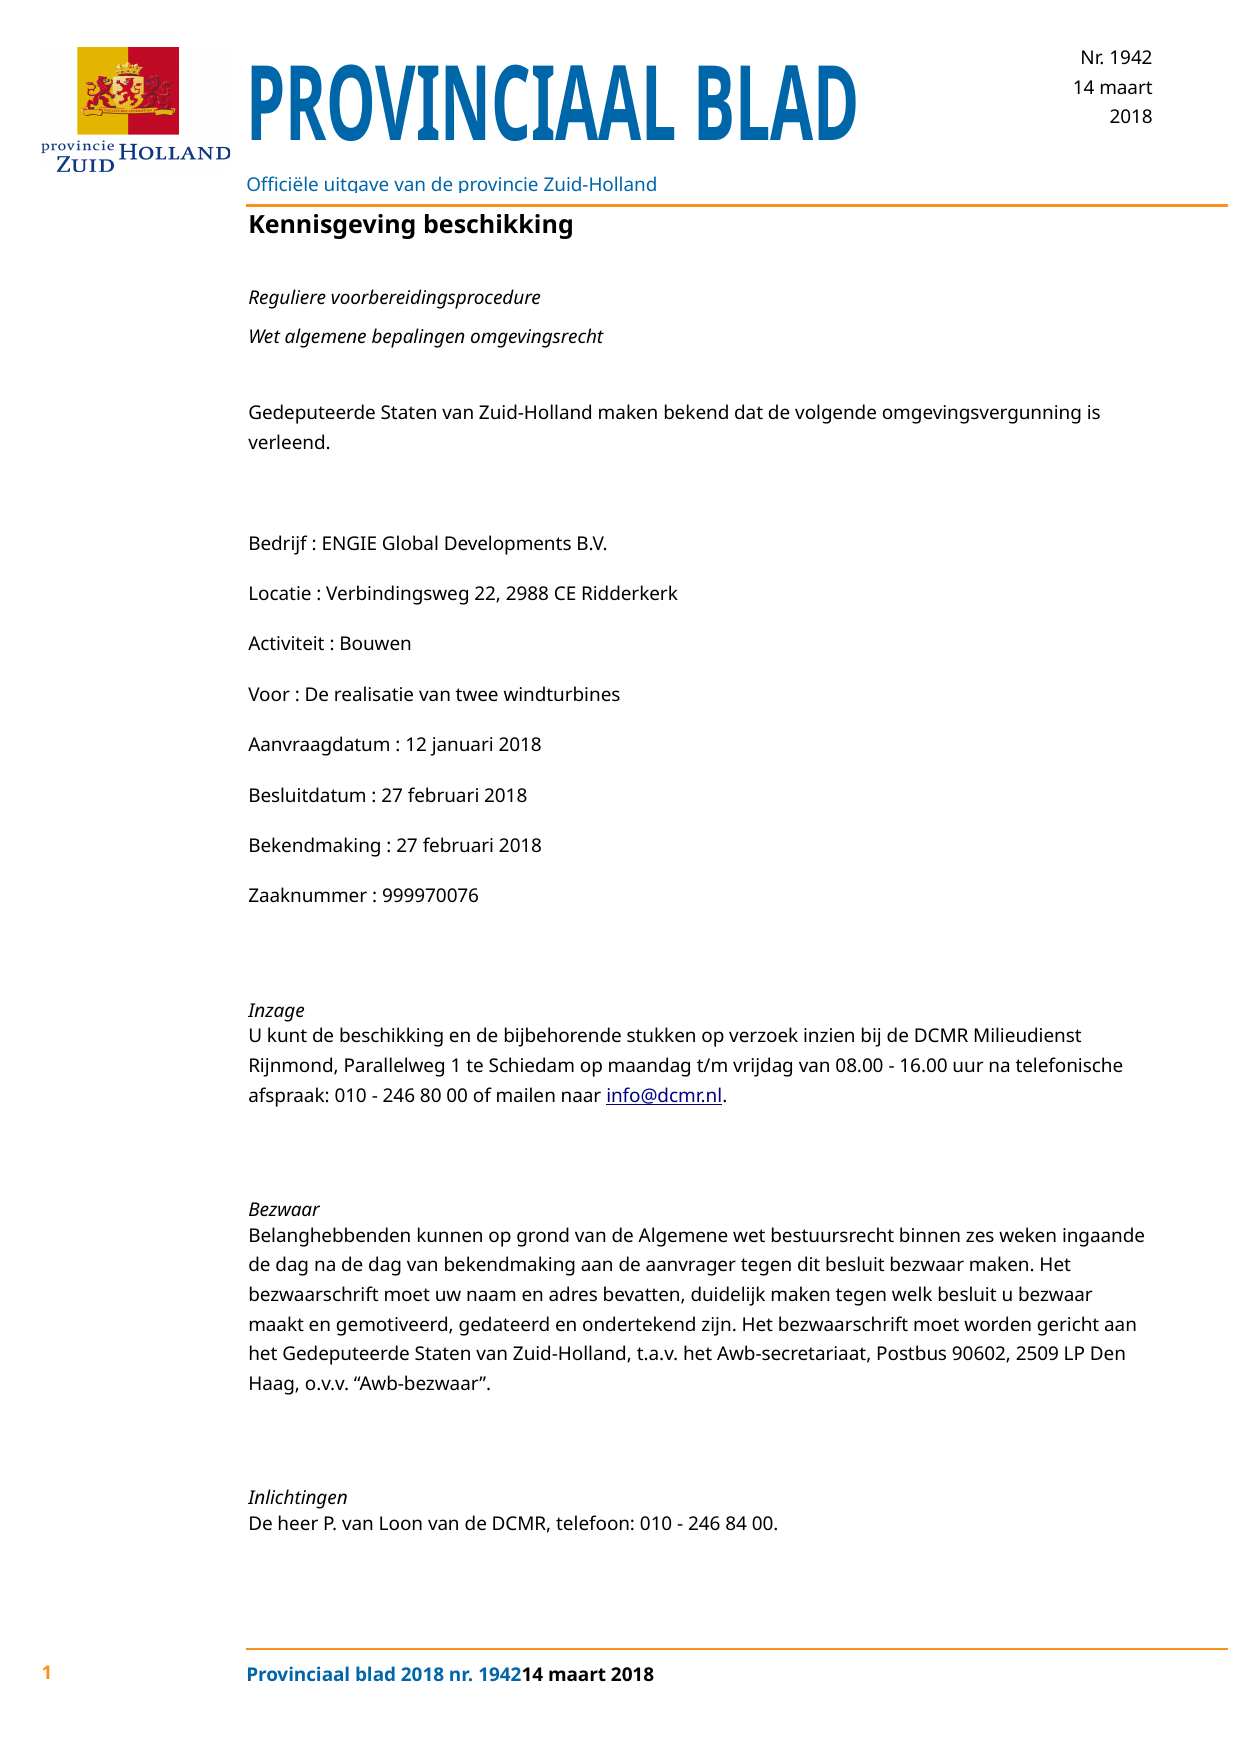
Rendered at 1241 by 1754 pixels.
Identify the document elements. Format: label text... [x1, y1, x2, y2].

text Zaaknummer : 999970076 [248, 883, 1152, 908]
text U kunt de beschikking en de bijbehorende stukken op verzoek inzien bij de DCMR Milieudienst Rijnmond, Parallelweg 1 te Schiedam op maandag t/m vrijdag van 08.00 - 16.00 uur na telefonische afspraak: 010 - 246 80 00 of mailen naar info@dcmr.nl. [248, 1023, 1152, 1108]
text De heer P. van Loon van de DCMR, telefoon: 010 - 246 84 00. [248, 1510, 1152, 1536]
text Aanvraagdatum : 12 januari 2018 [248, 731, 1152, 757]
text Bedrijf : ENGIE Global Developments B.V. [248, 530, 1152, 555]
text Inlichtingen [248, 1484, 1152, 1510]
text Voor : De realisatie van twee windturbines [248, 681, 1152, 707]
text Locatie : Verbindingsweg 22, 2988 CE Ridderkerk [248, 580, 1152, 606]
text Wet algemene bepalingen omgevingsrecht [248, 323, 1152, 349]
text Bekendmaking : 27 februari 2018 [248, 832, 1152, 858]
picture [41, 47, 231, 172]
text Belanghebbenden kunnen op grond van de Algemene wet bestuursrecht binnen zes weken ingaande de dag na de dag van bekendmaking aan de aanvrager tegen dit besluit bezwaar maken. Het bezwaarschrift moet uw naam en adres bevatten, duidelijk maken tegen welk besluit u bezwaar maakt en gemotiveerd, gedateerd en ondertekend zijn. Het bezwaarschrift moet worden gericht aan het Gedeputeerde Staten van Zuid-Holland, t.a.v. het Awb-secretariaat, Postbus 90602, 2509 LP Den Haag, o.v.v. “Awb-bezwaar”. [248, 1222, 1152, 1396]
text Bezwaar [248, 1196, 1152, 1222]
text Activiteit : Bouwen [248, 631, 1152, 656]
text Besluitdatum : 27 februari 2018 [248, 782, 1152, 807]
text Gedeputeerde Staten van Zuid-Holland maken bekend dat de volgende omgevingsvergunning is verleend. [248, 399, 1152, 454]
text Inzage [248, 997, 1152, 1023]
text Reguliere voorbereidingsprocedure [248, 284, 1152, 309]
text Kennisgeving beschikking [248, 207, 1152, 241]
